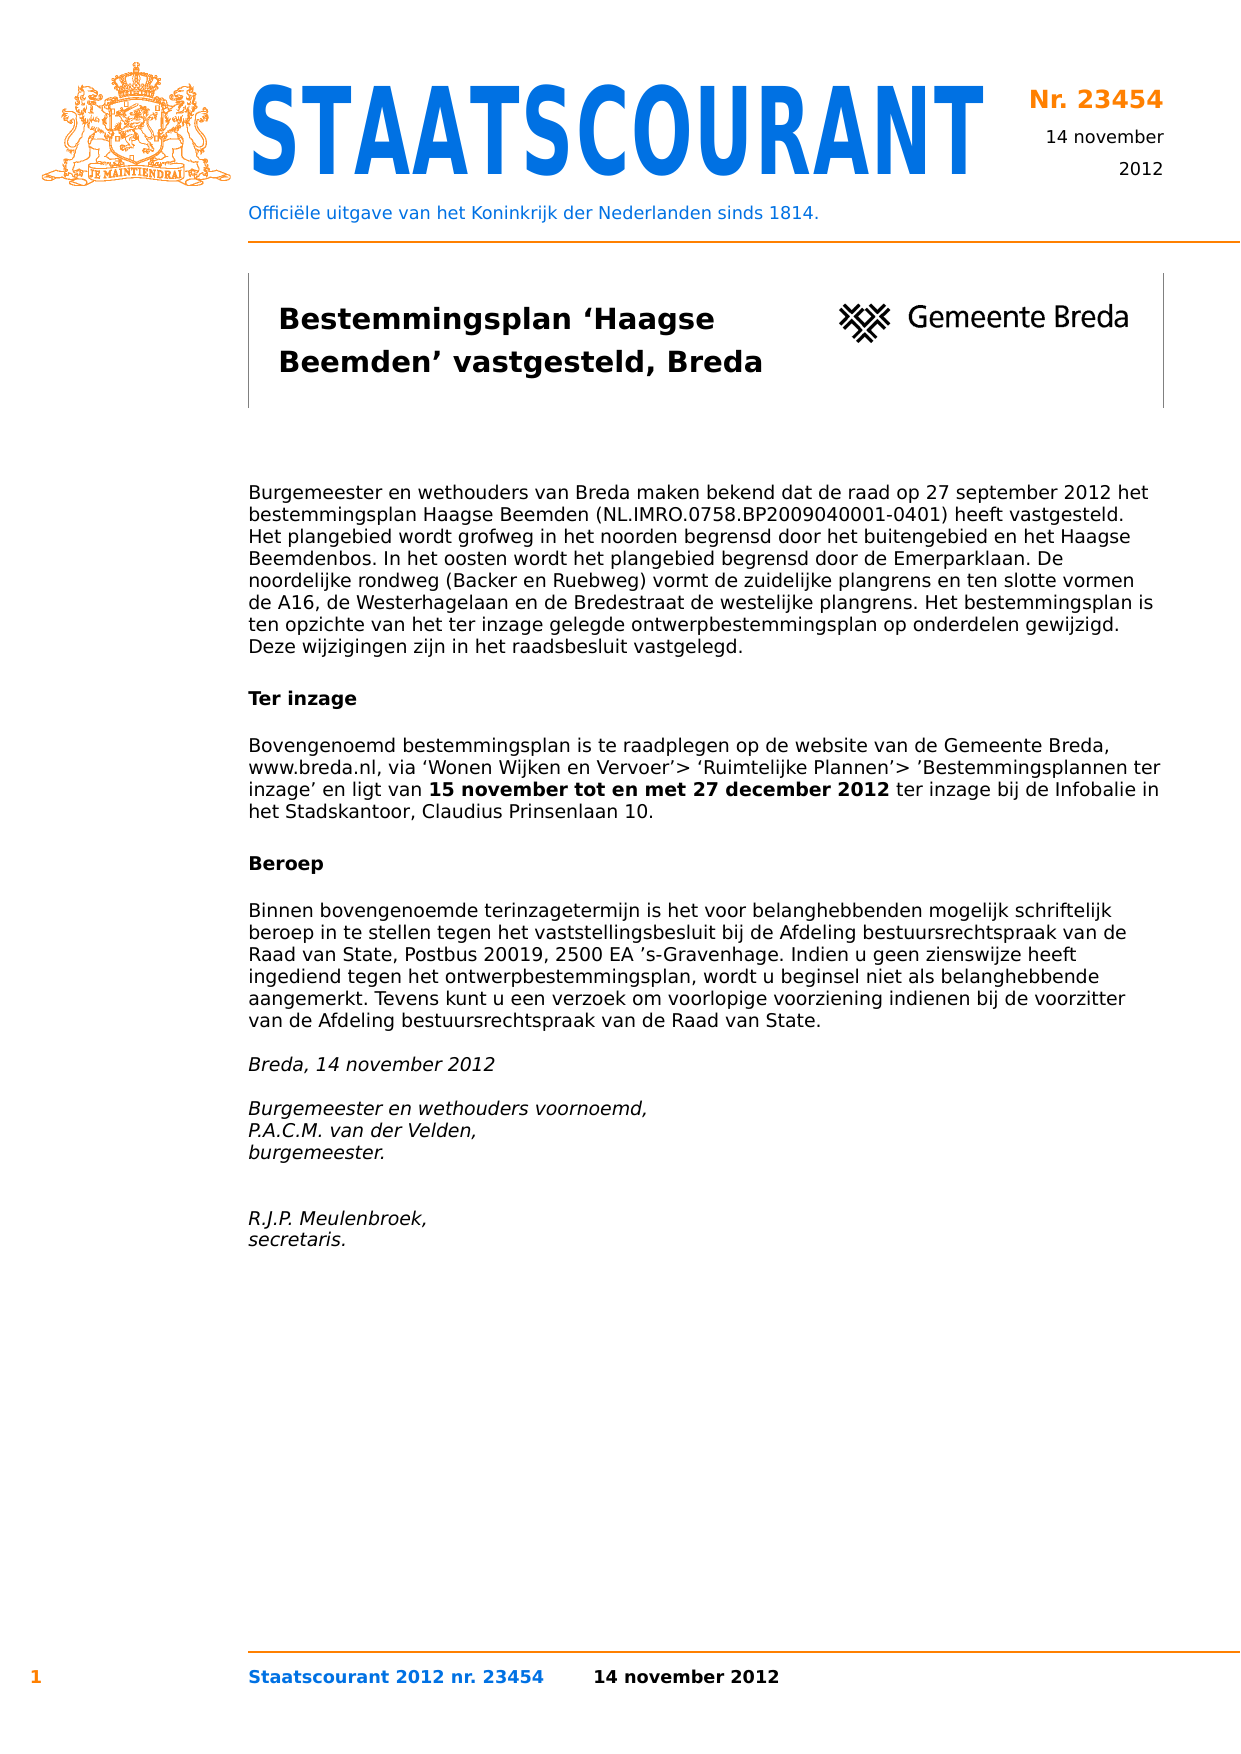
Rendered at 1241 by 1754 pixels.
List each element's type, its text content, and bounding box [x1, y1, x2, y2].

text Burgemeester en wethouders voornoemd, P.A.C.M. van der Velden, burgemeester. [248, 1098, 1163, 1163]
text Binnen bovengenoemde terinzagetermijn is het voor belanghebbenden mogelijk schriftelijk beroep in te stellen tegen het vaststellingsbesluit bij de Afdeling bestuursrechtspraak van de Raad van State, Postbus 20019, 2500 EA ’s-Gravenhage. Indien u geen zienswijze heeft ingediend tegen het ontwerpbestemmingsplan, wordt u beginsel niet als belanghebbende aangemerkt. Tevens kunt u een verzoek om voorlopige voorziening indienen bij de voorzitter van de Afdeling bestuursrechtspraak van de Raad van State. [248, 900, 1163, 1032]
table_header [25, 62, 248, 241]
picture [838, 302, 1134, 344]
table_header Nr. 23454 [998, 62, 1240, 121]
text Bovengenoemd bestemmingsplan is te raadplegen op de website van de Gemeente Breda, www.breda.nl, via ‘Wonen Wijken en Vervoer’> ‘Ruimtelijke Plannen’> ’Bestemmingsplannen ter inzage’ en ligt van 15 november tot en met 27 december 2012 ter inzage bij de Infobalie in het Stadskantoor, Claudius Prinsenlaan 10. [248, 735, 1163, 823]
table_cell Officiële uitgave van het Koninkrijk der Nederlanden sinds 1814. [248, 203, 1240, 241]
text Breda, 14 november 2012 [248, 1054, 1163, 1076]
table_cell 2012 [998, 153, 1240, 203]
text Burgemeester en wethouders van Breda maken bekend dat de raad op 27 september 2012 het bestemmingsplan Haagse Beemden (NL.IMRO.0758.BP2009040001-0401) heeft vastgesteld. Het plangebied wordt grofweg in het noorden begrensd door het buitengebied en het Haagse Beemdenbos. In het oosten wordt het plangebied begrensd door de Emerparklaan. De noordelijke rondweg (Backer en Ruebweg) vormt de zuidelijke plangrens en ten slotte vormen de A16, de Westerhagelaan en de Bredestraat de westelijke plangrens. Het bestemmingsplan is ten opzichte van het ter inzage gelegde ontwerpbestemmingsplan op onderdelen gewijzigd. Deze wijzigingen zijn in het raadsbesluit vastgelegd. [248, 482, 1163, 658]
picture [41, 62, 231, 186]
table_cell 14 november [998, 121, 1240, 153]
subtitle Beroep [248, 853, 1163, 875]
subtitle Ter inzage [248, 688, 1163, 710]
text R.J.P. Meulenbroek, secretaris. [248, 1185, 1163, 1251]
subtitle Bestemmingsplan ‘Haagse Beemden’ vastgesteld, Breda [249, 273, 1163, 408]
table_header STAATSCOURANT [248, 62, 998, 203]
